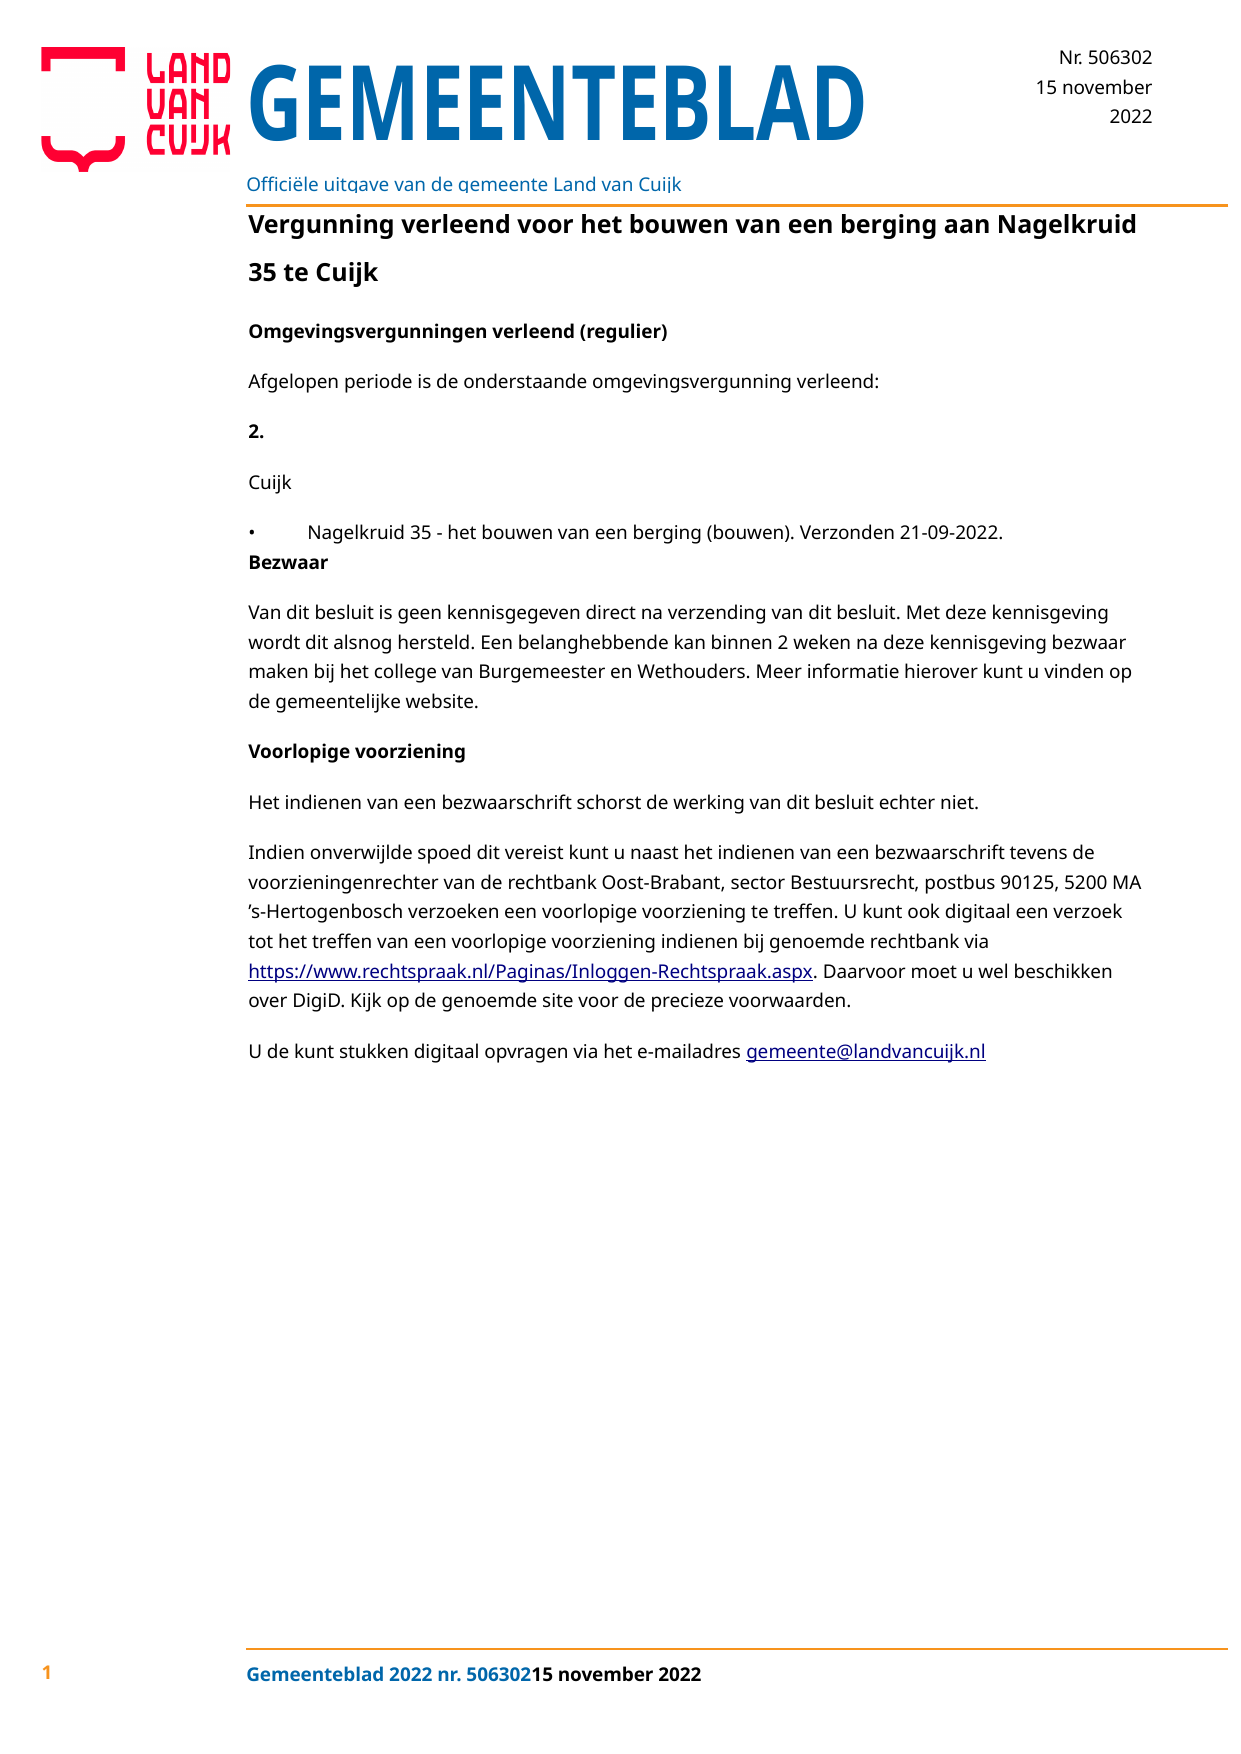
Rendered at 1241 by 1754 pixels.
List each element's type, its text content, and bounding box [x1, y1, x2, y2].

picture [41, 47, 231, 172]
text Afgelopen periode is de onderstaande omgevingsvergunning verleend: [248, 368, 1152, 394]
text U de kunt stukken digitaal opvragen via het e-mailadres gemeente@landvancuijk.nl [248, 1038, 1152, 1064]
list Nagelkruid 35 - het bouwen van een berging (bouwen). Verzonden 21-09-2022. [248, 519, 1152, 545]
text Indien onverwijlde spoed dit vereist kunt u naast het indienen van een bezwaarschrift tevens de voorzieningenrechter van de rechtbank Oost-Brabant, sector Bestuursrecht, postbus 90125, 5200 MA ’s-Hertogenbosch verzoeken een voorlopige voorziening te treffen. U kunt ook digitaal een verzoek tot het treffen van een voorlopige voorziening indienen bij genoemde rechtbank via https://www.rechtspraak.nl/Paginas/Inloggen-Rechtspraak.aspx. Daarvoor moet u wel beschikken over DigiD. Kijk op de genoemde site voor de precieze voorwaarden. [248, 839, 1152, 1013]
text Vergunning verleend voor het bouwen van een berging aan Nagelkruid 35 te Cuijk [248, 207, 1152, 288]
text Omgevingsvergunningen verleend (regulier) [248, 318, 1152, 344]
text Van dit besluit is geen kennisgegeven direct na verzending van dit besluit. Met deze kennisgeving wordt dit alsnog hersteld. Een belanghebbende kan binnen 2 weken na deze kennisgeving bezwaar maken bij het college van Burgemeester en Wethouders. Meer informatie hierover kunt u vinden op de gemeentelijke website. [248, 599, 1152, 714]
text Bezwaar [248, 549, 1152, 575]
text Voorlopige voorziening [248, 739, 1152, 764]
text Cuijk [248, 469, 1152, 495]
text Het indienen van een bezwaarschrift schorst de werking van dit besluit echter niet. [248, 789, 1152, 815]
text 2. [248, 419, 1152, 444]
